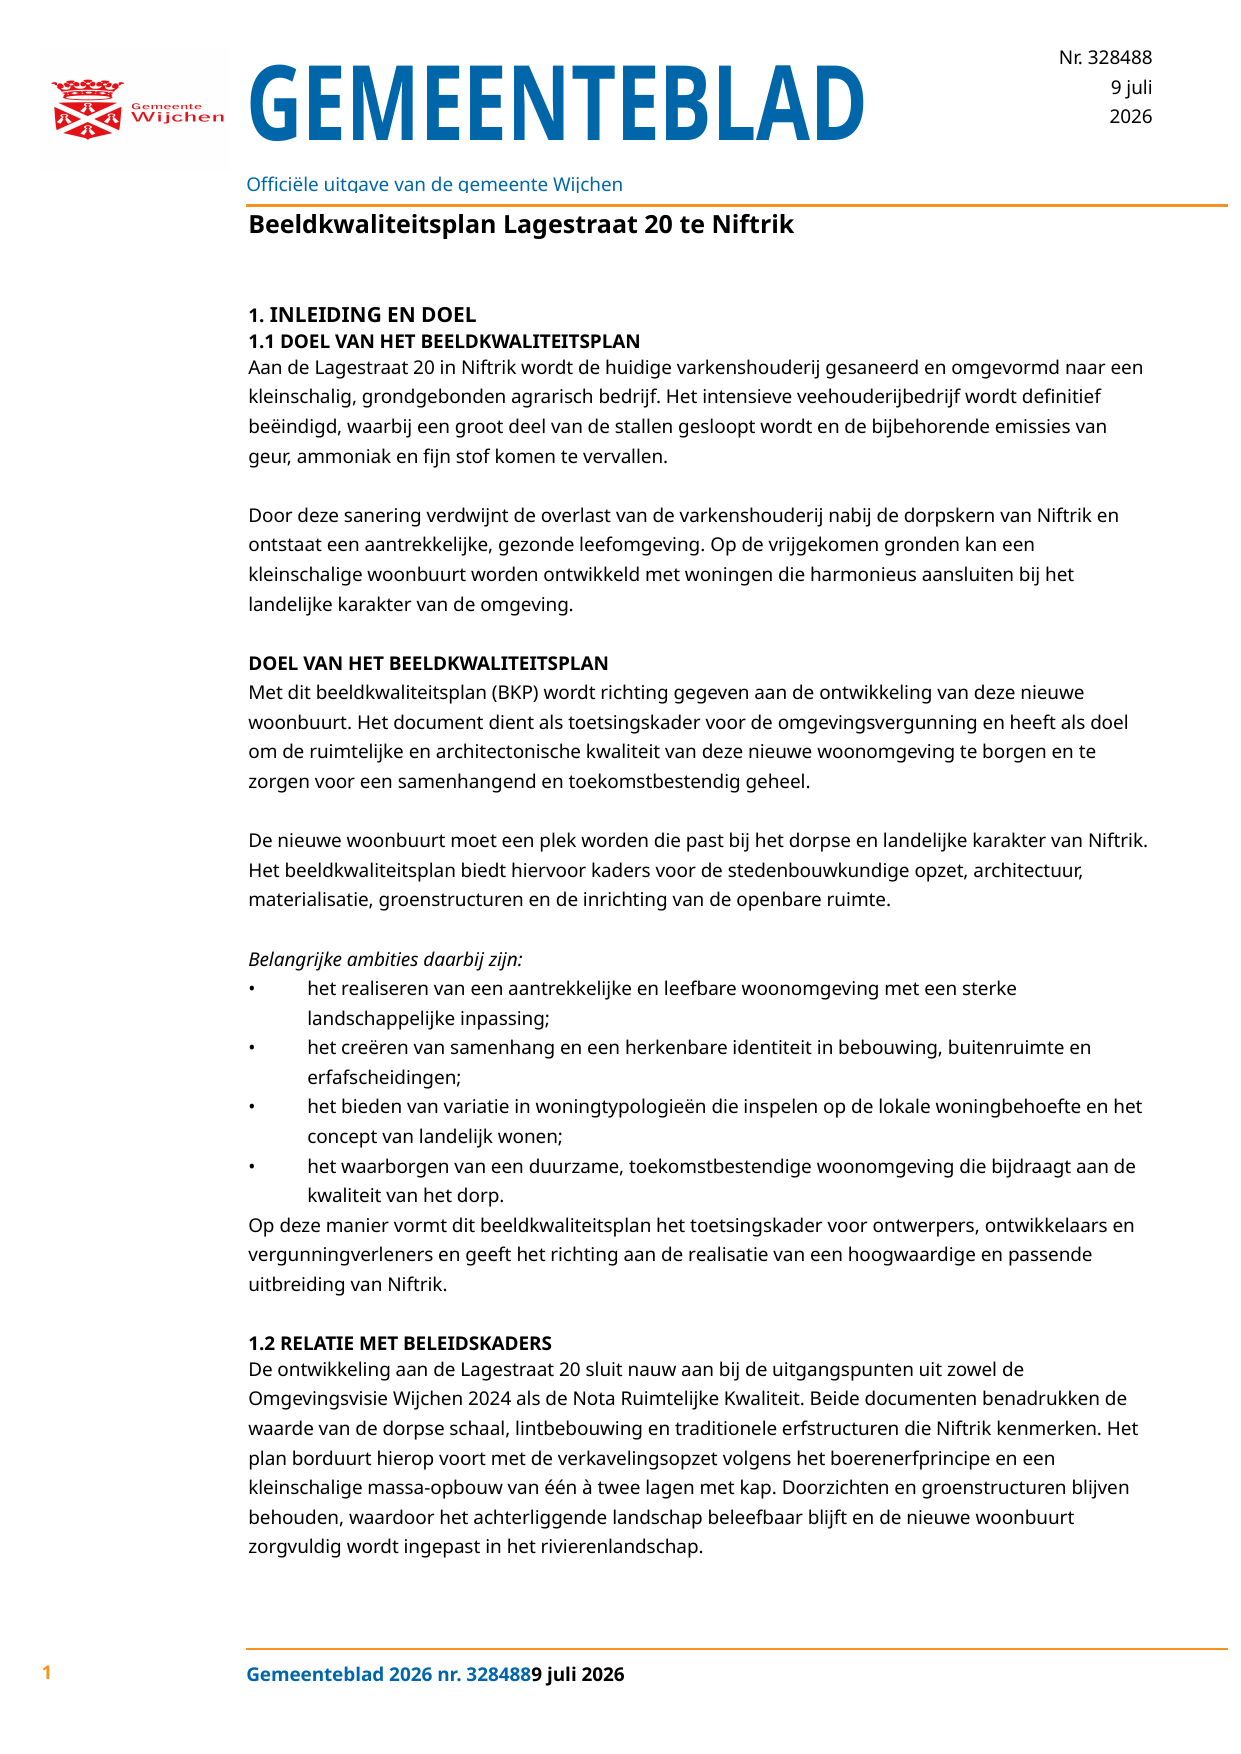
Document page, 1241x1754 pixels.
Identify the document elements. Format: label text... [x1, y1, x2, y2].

list het bieden van variatie in woningtypologieën die inspelen op de lokale woningbehoefte en het concept van landelijk wonen; [248, 1094, 1152, 1149]
text Op deze manier vormt dit beeldkwaliteitsplan het toetsingskader voor ontwerpers, ontwikkelaars en vergunningverleners en geeft het richting aan de realisatie van een hoogwaardige en passende uitbreiding van Niftrik. [248, 1212, 1152, 1297]
text De ontwikkeling aan de Lagestraat 20 sluit nauw aan bij de uitgangspunten uit zowel de Omgevingsvisie Wijchen 2024 als de Nota Ruimtelijke Kwaliteit. Beide documenten benadrukken de waarde van de dorpse schaal, lintbebouwing en traditionele erfstructuren die Niftrik kenmerken. Het plan borduurt hierop voort met de verkavelingsopzet volgens het boerenerfprincipe en een kleinschalige massa-opbouw van één à twee lagen met kap. Doorzichten en groenstructuren blijven behouden, waardoor het achterliggende landschap beleefbaar blijft en de nieuwe woonbuurt zorgvuldig wordt ingepast in het rivierenlandschap. [248, 1356, 1152, 1559]
text De nieuwe woonbuurt moet een plek worden die past bij het dorpse en landelijke karakter van Niftrik. Het beeldkwaliteitsplan biedt hiervoor kaders voor de stedenbouwkundige opzet, architectuur, materialisatie, groenstructuren en de inrichting van de openbare ruimte. [248, 827, 1152, 912]
list het waarborgen van een duurzame, toekomstbestendige woonomgeving die bijdraagt aan de kwaliteit van het dorp. [248, 1153, 1152, 1208]
text Belangrijke ambities daarbij zijn: [248, 946, 1152, 971]
picture [41, 47, 231, 172]
list het realiseren van een aantrekkelijke en leefbare woonomgeving met een sterke landschappelijke inpassing; [248, 975, 1152, 1031]
text Beeldkwaliteitsplan Lagestraat 20 te Niftrik [248, 207, 1152, 241]
text Aan de Lagestraat 20 in Niftrik wordt de huidige varkenshouderij gesaneerd en omgevormd naar een kleinschalig, grondgebonden agrarisch bedrijf. Het intensieve veehouderijbedrijf wordt definitief beëindigd, waarbij een groot deel van de stallen gesloopt wordt en de bijbehorende emissies van geur, ammoniak en fijn stof komen te vervallen. [248, 354, 1152, 468]
text DOEL VAN HET BEELDKWALITEITSPLAN [248, 650, 1152, 676]
text 1. INLEIDING EN DOEL [248, 300, 1152, 328]
text Door deze sanering verdwijnt de overlast van de varkenshouderij nabij de dorpskern van Niftrik en ontstaat een aantrekkelijke, gezonde leefomgeving. Op de vrijgekomen gronden kan een kleinschalige woonbuurt worden ontwikkeld met woningen die harmonieus aansluiten bij het landelijke karakter van de omgeving. [248, 502, 1152, 616]
text 1.1 DOEL VAN HET BEELDKWALITEITSPLAN [248, 328, 1152, 354]
list het creëren van samenhang en een herkenbare identiteit in bebouwing, buitenruimte en erfafscheidingen; [248, 1034, 1152, 1090]
text 1.2 RELATIE MET BELEIDSKADERS [248, 1330, 1152, 1356]
text Met dit beeldkwaliteitsplan (BKP) wordt richting gegeven aan de ontwikkeling van deze nieuwe woonbuurt. Het document dient als toetsingskader voor de omgevingsvergunning en heeft als doel om de ruimtelijke en architectonische kwaliteit van deze nieuwe woonomgeving te borgen en te zorgen voor een samenhangend en toekomstbestendig geheel. [248, 679, 1152, 794]
